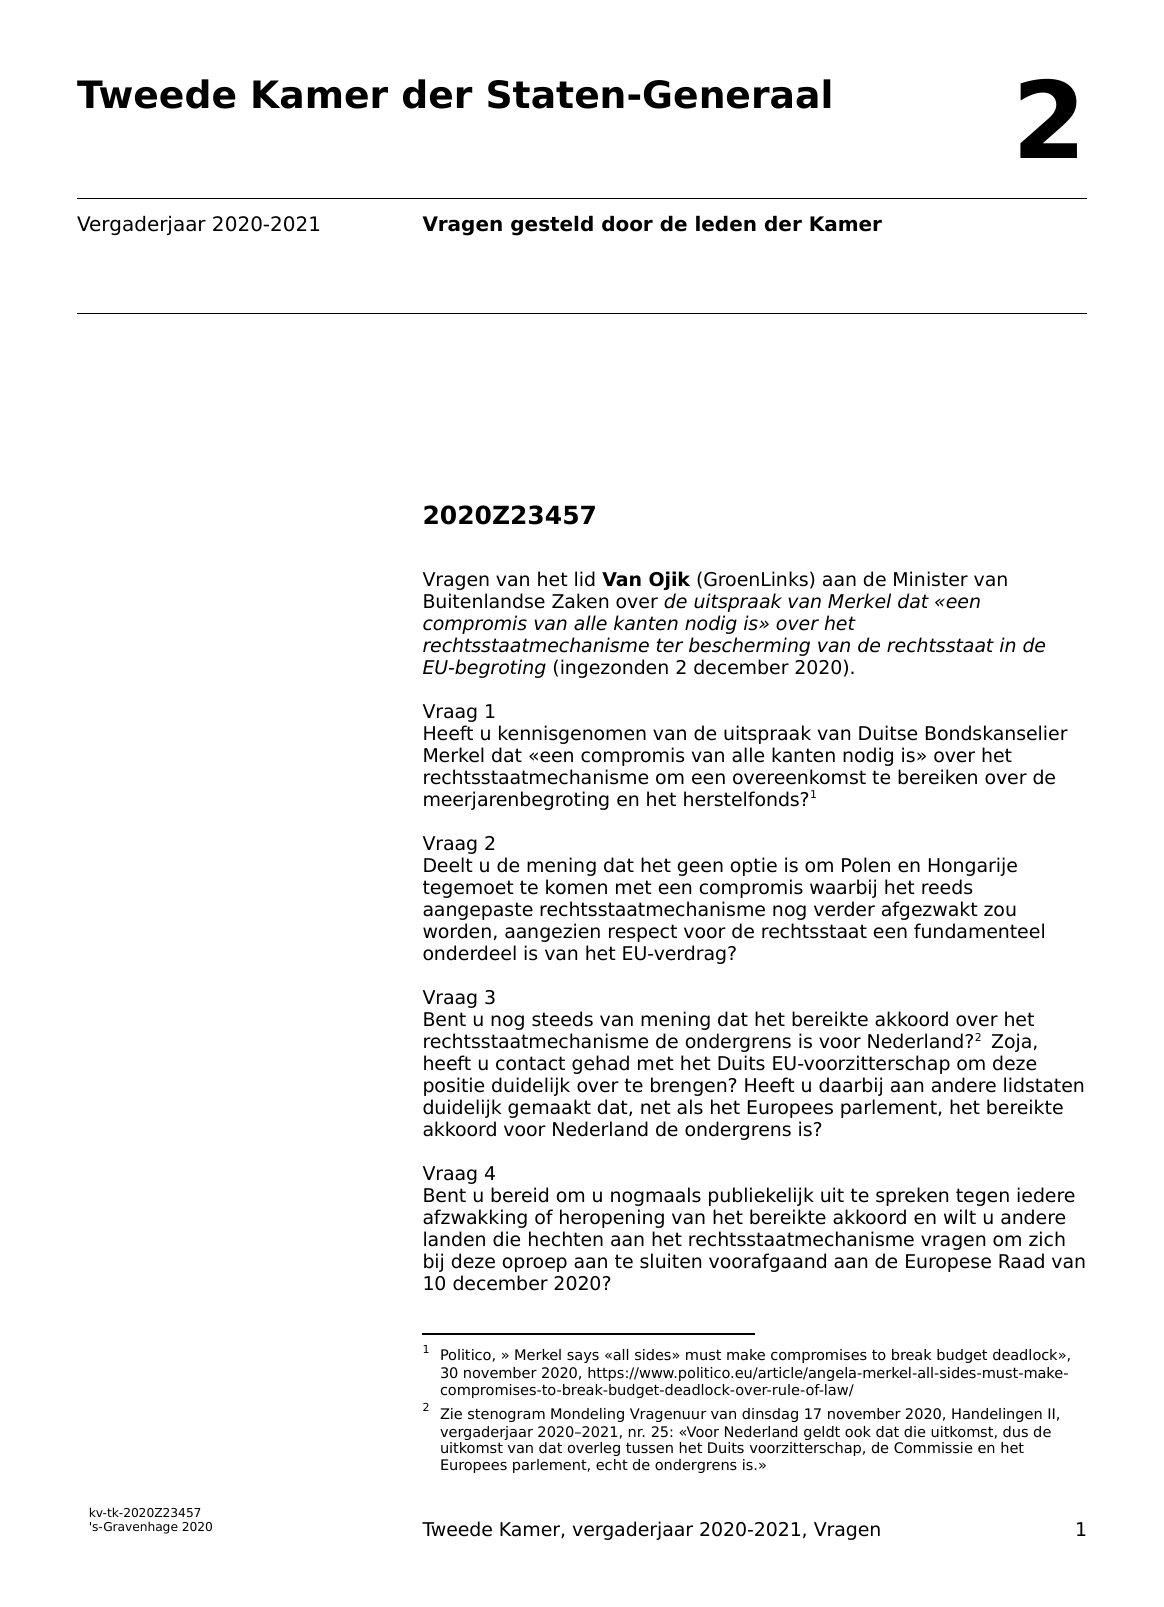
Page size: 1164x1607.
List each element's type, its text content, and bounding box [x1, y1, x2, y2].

table_header 2 [886, 59, 1087, 198]
text Vragen van het lid Van Ojik (GroenLinks) aan de Minister van Buitenlandse Zaken over de uitspraak van Merkel dat «een compromis van alle kanten nodig is» over het rechtsstaatmechanisme ter bescherming van de rechtsstaat in de EU-begroting (ingezonden 2 december 2020). [422, 569, 1087, 679]
text Vraag 4 [422, 1163, 1087, 1185]
text Vraag 3 [422, 987, 1087, 1009]
table_header Tweede Kamer der Staten-Generaal [77, 59, 886, 198]
text Vraag 2 [422, 833, 1087, 855]
text Deelt u de mening dat het geen optie is om Polen en Hongarije tegemoet te komen met een compromis waarbij het reeds aangepaste rechtsstaatmechanisme nog verder afgezwakt zou worden, aangezien respect voor de rechtsstaat een fundamenteel onderdeel is van het EU-verdrag? [422, 855, 1087, 965]
text Heeft u kennisgenomen van de uitspraak van Duitse Bondskanselier Merkel dat «een compromis van alle kanten nodig is» over het rechtsstaatmechanisme om een overeenkomst te bereiken over de meerjarenbegroting en het herstelfonds? [422, 723, 1087, 811]
text 2020Z23457 [422, 501, 1087, 531]
text kv-tk-2020Z23457 [88, 1506, 323, 1520]
text Bent u bereid om u nogmaals publiekelijk uit te spreken tegen iedere afzwakking of heropening van het bereikte akkoord en wilt u andere landen die hechten aan het rechtsstaatmechanisme vragen om zich bij deze oproep aan te sluiten voorafgaand aan de Europese Raad van 10 december 2020? [422, 1185, 1087, 1295]
text Zie stenogram Mondeling Vragenuur van dinsdag 17 november 2020, Handelingen II, vergaderjaar 2020–2021, nr. 25: «Voor Nederland geldt ook dat die uitkomst, dus de uitkomst van dat overleg tussen het Duits voorzitterschap, de Commissie en het Europees parlement, echt de ondergrens is.» [422, 1402, 1087, 1474]
text Bent u nog steeds van mening dat het bereikte akkoord over het rechtsstaatmechanisme de ondergrens is voor Nederland? Zoja, heeft u contact gehad met het Duits EU-voorzitterschap om deze positie duidelijk over te brengen? Heeft u daarbij aan andere lidstaten duidelijk gemaakt dat, net als het Europees parlement, het bereikte akkoord voor Nederland de ondergrens is? [422, 1009, 1087, 1141]
text Vraag 1 [422, 701, 1087, 723]
text Politico, » Merkel says «all sides» must make compromises to break budget deadlock», 30 november 2020, https://www.politico.eu/article/angela-merkel-all-sides-must-make-compromises-to-break-budget-deadlock-over-rule-of-law/ [422, 1343, 1087, 1399]
table_cell Vragen gesteld door de leden der Kamer [422, 199, 1087, 313]
table_cell Vergaderjaar 2020-2021 [77, 199, 422, 313]
text 's-Gravenhage 2020 [88, 1520, 323, 1534]
